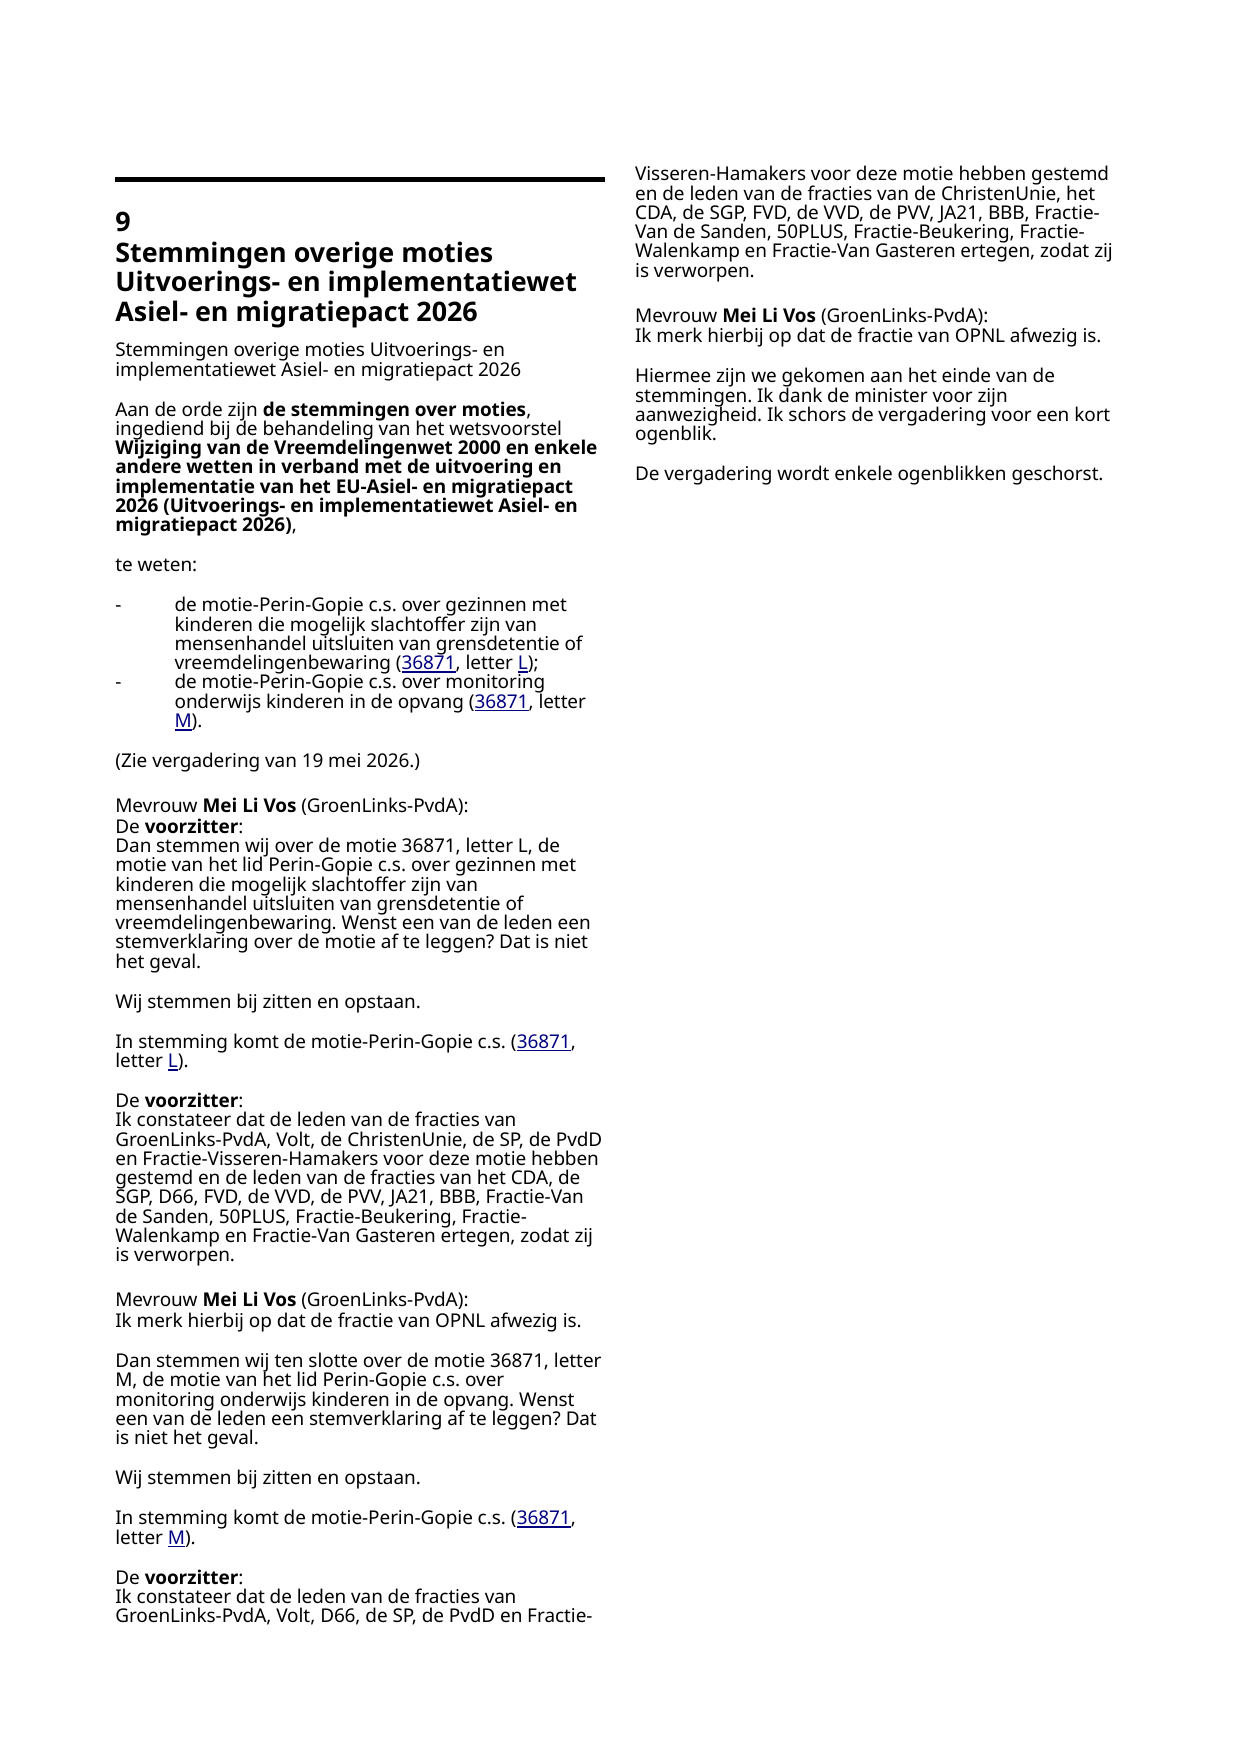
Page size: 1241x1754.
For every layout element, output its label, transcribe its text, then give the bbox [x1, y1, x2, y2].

text Visseren-Hamakers voor deze motie hebben gestemd en de leden van de fracties van de ChristenUnie, het CDA, de SGP, FVD, de VVD, de PVV, JA21, BBB, Fractie-Van de Sanden, 50PLUS, Fractie-Beukering, Fractie-Walenkamp en Fractie-Van Gasteren ertegen, zodat zij is verworpen. [635, 165, 1125, 281]
text 9 [115, 203, 605, 239]
text De voorzitter: [115, 818, 605, 837]
text Ik merk hierbij op dat de fractie van OPNL afwezig is. [115, 1312, 605, 1331]
text Ik merk hierbij op dat de fractie van OPNL afwezig is. [635, 327, 1125, 347]
text Stemmingen overige moties Uitvoerings- en implementatiewet Asiel- en migratiepact 2026 [115, 239, 605, 341]
text De voorzitter: [115, 1092, 605, 1111]
text Mevrouw Mei Li Vos (GroenLinks-PvdA): [115, 792, 605, 818]
text (Zie vergadering van 19 mei 2026.) [115, 752, 605, 771]
text In stemming komt de motie-Perin-Gopie c.s. (36871, letter L). [115, 1033, 605, 1071]
text Hiermee zijn we gekomen aan het einde van de stemmingen. Ik dank de minister voor zijn aanwezigheid. Ik schors de vergadering voor een kort ogenblik. [635, 367, 1125, 444]
text De voorzitter: [115, 1569, 605, 1588]
text Ik constateer dat de leden van de fracties van GroenLinks-PvdA, Volt, D66, de SP, de PvdD en Fractie- [115, 1588, 605, 1627]
text Dan stemmen wij over de motie 36871, letter L, de motie van het lid Perin-Gopie c.s. over gezinnen met kinderen die mogelijk slachtoffer zijn van mensenhandel uitsluiten van grensdetentie of vreemdelingenbewaring. Wenst een van de leden een stemverklaring over de motie af te leggen? Dat is niet het geval. [115, 837, 605, 972]
text te weten: [115, 556, 605, 576]
text In stemming komt de motie-Perin-Gopie c.s. (36871, letter M). [115, 1509, 605, 1548]
list de motie-Perin-Gopie c.s. over monitoring onderwijs kinderen in de opvang (36871, letter M). [115, 673, 605, 731]
text Mevrouw Mei Li Vos (GroenLinks-PvdA): [115, 1286, 605, 1312]
text Ik constateer dat de leden van de fracties van GroenLinks-PvdA, Volt, de ChristenUnie, de SP, de PvdD en Fractie-Visseren-Hamakers voor deze motie hebben gestemd en de leden van de fracties van het CDA, de SGP, D66, FVD, de VVD, de PVV, JA21, BBB, Fractie-Van de Sanden, 50PLUS, Fractie-Beukering, Fractie-Walenkamp en Fractie-Van Gasteren ertegen, zodat zij is verworpen. [115, 1111, 605, 1266]
text Wij stemmen bij zitten en opstaan. [115, 1469, 605, 1488]
text Mevrouw Mei Li Vos (GroenLinks-PvdA): [635, 302, 1125, 327]
text De vergadering wordt enkele ogenblikken geschorst. [635, 465, 1125, 485]
text Stemmingen overige moties Uitvoerings- en implementatiewet Asiel- en migratiepact 2026 [115, 341, 605, 380]
text Dan stemmen wij ten slotte over de motie 36871, letter M, de motie van het lid Perin-Gopie c.s. over monitoring onderwijs kinderen in de opvang. Wenst een van de leden een stemverklaring af te leggen? Dat is niet het geval. [115, 1352, 605, 1448]
list de motie-Perin-Gopie c.s. over gezinnen met kinderen die mogelijk slachtoffer zijn van mensenhandel uitsluiten van grensdetentie of vreemdelingenbewaring (36871, letter L); [115, 596, 605, 673]
text Aan de orde zijn de stemmingen over moties, ingediend bij de behandeling van het wetsvoorstel Wijziging van de Vreemdelingenwet 2000 en enkele andere wetten in verband met de uitvoering en implementatie van het EU-Asiel- en migratiepact 2026 (Uitvoerings- en implementatiewet Asiel- en migratiepact 2026), [115, 401, 605, 536]
text Wij stemmen bij zitten en opstaan. [115, 993, 605, 1012]
